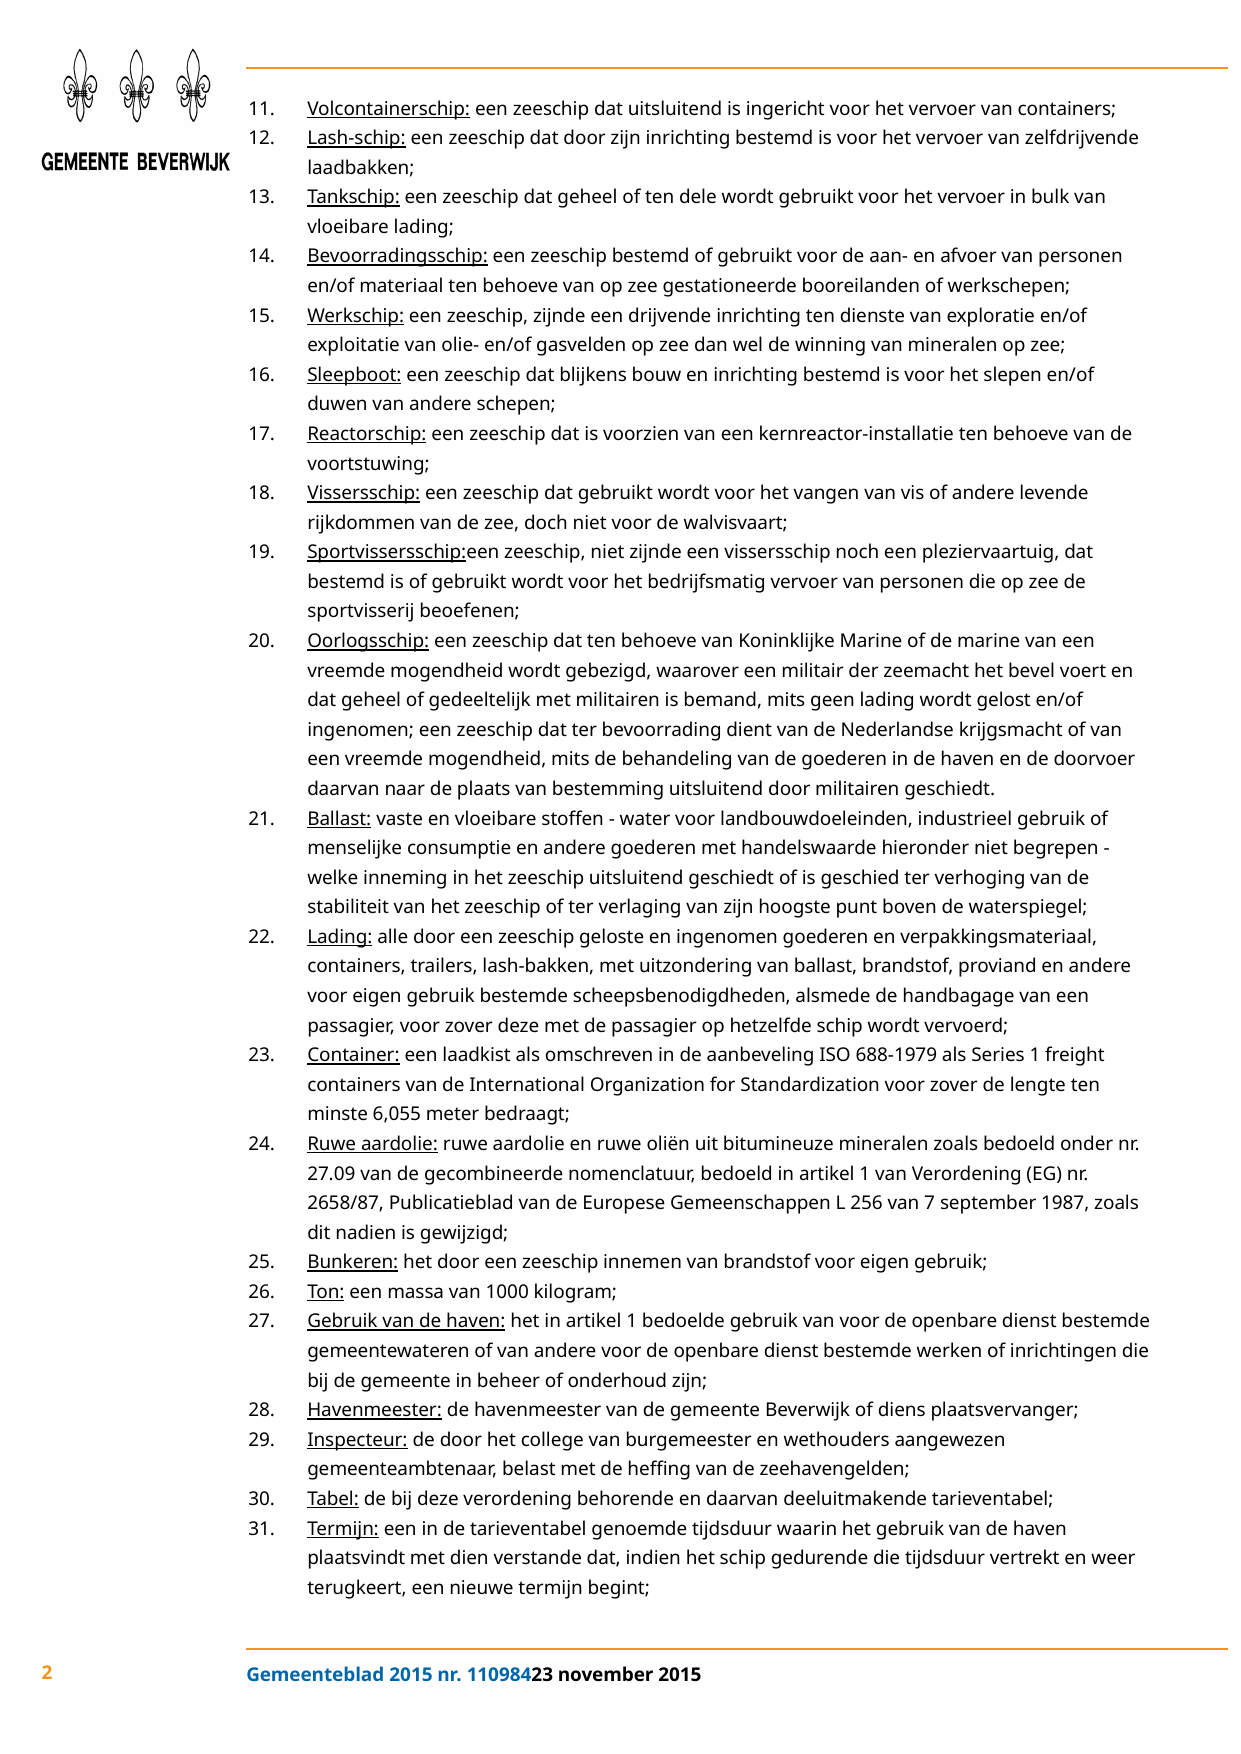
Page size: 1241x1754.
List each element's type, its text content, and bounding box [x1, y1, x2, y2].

list Volcontainerschip: een zeeschip dat uitsluitend is ingericht voor het vervoer van containers; [248, 95, 1152, 121]
list Tabel: de bij deze verordening behorende en daarvan deeluitmakende tarieventabel; [248, 1485, 1152, 1511]
list Container: een laadkist als omschreven in de aanbeveling ISO 688-1979 als Series 1 freight containers van de International Organization for Standardization voor zover de lengte ten minste 6,055 meter bedraagt; [248, 1041, 1152, 1126]
list Vissersschip: een zeeschip dat gebruikt wordt voor het vangen van vis of andere levende rijkdommen van de zee, doch niet voor de walvisvaart; [248, 479, 1152, 535]
list Oorlogsschip: een zeeschip dat ten behoeve van Koninklijke Marine of de marine van een vreemde mogendheid wordt gebezigd, waarover een militair der zeemacht het bevel voert en dat geheel of gedeeltelijk met militairen is bemand, mits geen lading wordt gelost en/of ingenomen; een zeeschip dat ter bevoorrading dient van de Nederlandse krijgsmacht of van een vreemde mogendheid, mits de behandeling van de goederen in de haven en de doorvoer daarvan naar de plaats van bestemming uitsluitend door militairen geschiedt. [248, 627, 1152, 801]
list Sleepboot: een zeeschip dat blijkens bouw en inrichting bestemd is voor het slepen en/of duwen van andere schepen; [248, 361, 1152, 416]
list Tankschip: een zeeschip dat geheel of ten dele wordt gebruikt voor het vervoer in bulk van vloeibare lading; [248, 183, 1152, 239]
list Gebruik van de haven: het in artikel 1 bedoelde gebruik van voor de openbare dienst bestemde gemeentewateren of van andere voor de openbare dienst bestemde werken of inrichtingen die bij de gemeente in beheer of onderhoud zijn; [248, 1308, 1152, 1393]
list Ruwe aardolie: ruwe aardolie en ruwe oliën uit bitumineuze mineralen zoals bedoeld onder nr. 27.09 van de gecombineerde nomenclatuur, bedoeld in artikel 1 van Verordening (EG) nr. 2658/87, Publicatieblad van de Europese Gemeenschappen L 256 van 7 september 1987, zoals dit nadien is gewijzigd; [248, 1130, 1152, 1245]
list Havenmeester: de havenmeester van de gemeente Beverwijk of diens plaatsvervanger; [248, 1396, 1152, 1422]
list Ton: een massa van 1000 kilogram; [248, 1278, 1152, 1304]
picture [41, 47, 231, 172]
list Lash-schip: een zeeschip dat door zijn inrichting bestemd is voor het vervoer van zelfdrijvende laadbakken; [248, 124, 1152, 180]
list Inspecteur: de door het college van burgemeester en wethouders aangewezen gemeenteambtenaar, belast met de heffing van de zeehavengelden; [248, 1426, 1152, 1481]
list Bunkeren: het door een zeeschip innemen van brandstof voor eigen gebruik; [248, 1248, 1152, 1274]
list Ballast: vaste en vloeibare stoffen - water voor landbouwdoeleinden, industrieel gebruik of menselijke consumptie en andere goederen met handelswaarde hieronder niet begrepen - welke inneming in het zeeschip uitsluitend geschiedt of is geschied ter verhoging van de stabiliteit van het zeeschip of ter verlaging van zijn hoogste punt boven de waterspiegel; [248, 805, 1152, 919]
list Reactorschip: een zeeschip dat is voorzien van een kernreactor-installatie ten behoeve van de voortstuwing; [248, 420, 1152, 476]
list Lading: alle door een zeeschip geloste en ingenomen goederen en verpakkingsmateriaal, containers, trailers, lash-bakken, met uitzondering van ballast, brandstof, proviand en andere voor eigen gebruik bestemde scheepsbenodigdheden, alsmede de handbagage van een passagier, voor zover deze met de passagier op hetzelfde schip wordt vervoerd; [248, 923, 1152, 1038]
list Sportvissersschip:een zeeschip, niet zijnde een vissersschip noch een pleziervaartuig, dat bestemd is of gebruikt wordt voor het bedrijfsmatig vervoer van personen die op zee de sportvisserij beoefenen; [248, 538, 1152, 623]
list Werkschip: een zeeschip, zijnde een drijvende inrichting ten dienste van exploratie en/of exploitatie van olie- en/of gasvelden op zee dan wel de winning van mineralen op zee; [248, 302, 1152, 357]
list Bevoorradingsschip: een zeeschip bestemd of gebruikt voor de aan- en afvoer van personen en/of materiaal ten behoeve van op zee gestationeerde booreilanden of werkschepen; [248, 243, 1152, 298]
list Termijn: een in de tarieventabel genoemde tijdsduur waarin het gebruik van de haven plaatsvindt met dien verstande dat, indien het schip gedurende die tijdsduur vertrekt en weer terugkeert, een nieuwe termijn begint; [248, 1515, 1152, 1600]
